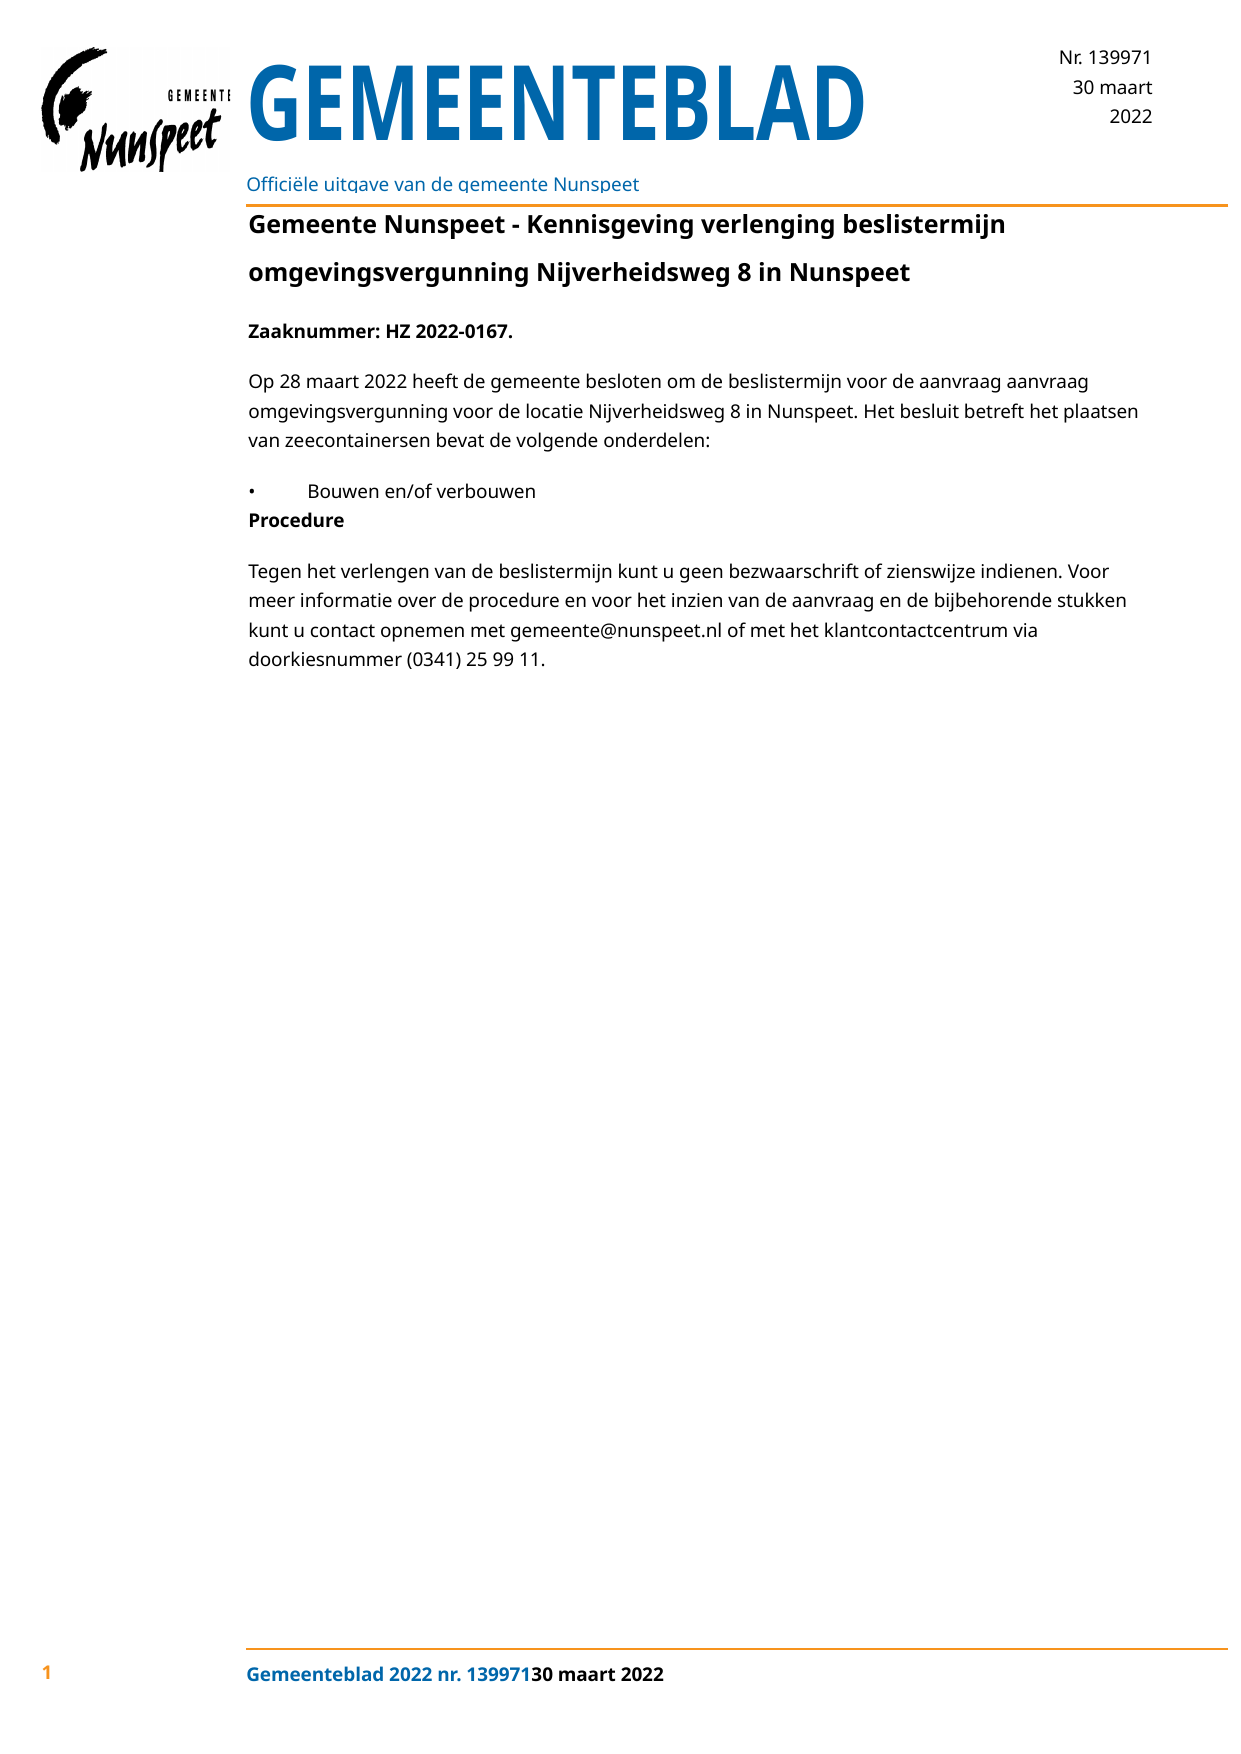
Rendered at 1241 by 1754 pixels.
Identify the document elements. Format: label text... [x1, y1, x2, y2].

text Procedure [248, 507, 1152, 533]
list Bouwen en/of verbouwen [248, 478, 1152, 504]
text Op 28 maart 2022 heeft de gemeente besloten om de beslistermijn voor de aanvraag aanvraag omgevingsvergunning voor de locatie Nijverheidsweg 8 in Nunspeet. Het besluit betreft het plaatsen van zeecontainersen bevat de volgende onderdelen: [248, 368, 1152, 453]
text Zaaknummer: HZ 2022-0167. [248, 318, 1152, 344]
text Tegen het verlengen van de beslistermijn kunt u geen bezwaarschrift of zienswijze indienen. Voor meer informatie over de procedure en voor het inzien van de aanvraag en de bijbehorende stukken kunt u contact opnemen met gemeente@nunspeet.nl of met het klantcontactcentrum via doorkiesnummer (0341) 25 99 11. [248, 558, 1152, 672]
text Gemeente Nunspeet - Kennisgeving verlenging beslistermijn omgevingsvergunning Nijverheidsweg 8 in Nunspeet [248, 207, 1152, 288]
picture [41, 47, 231, 172]
